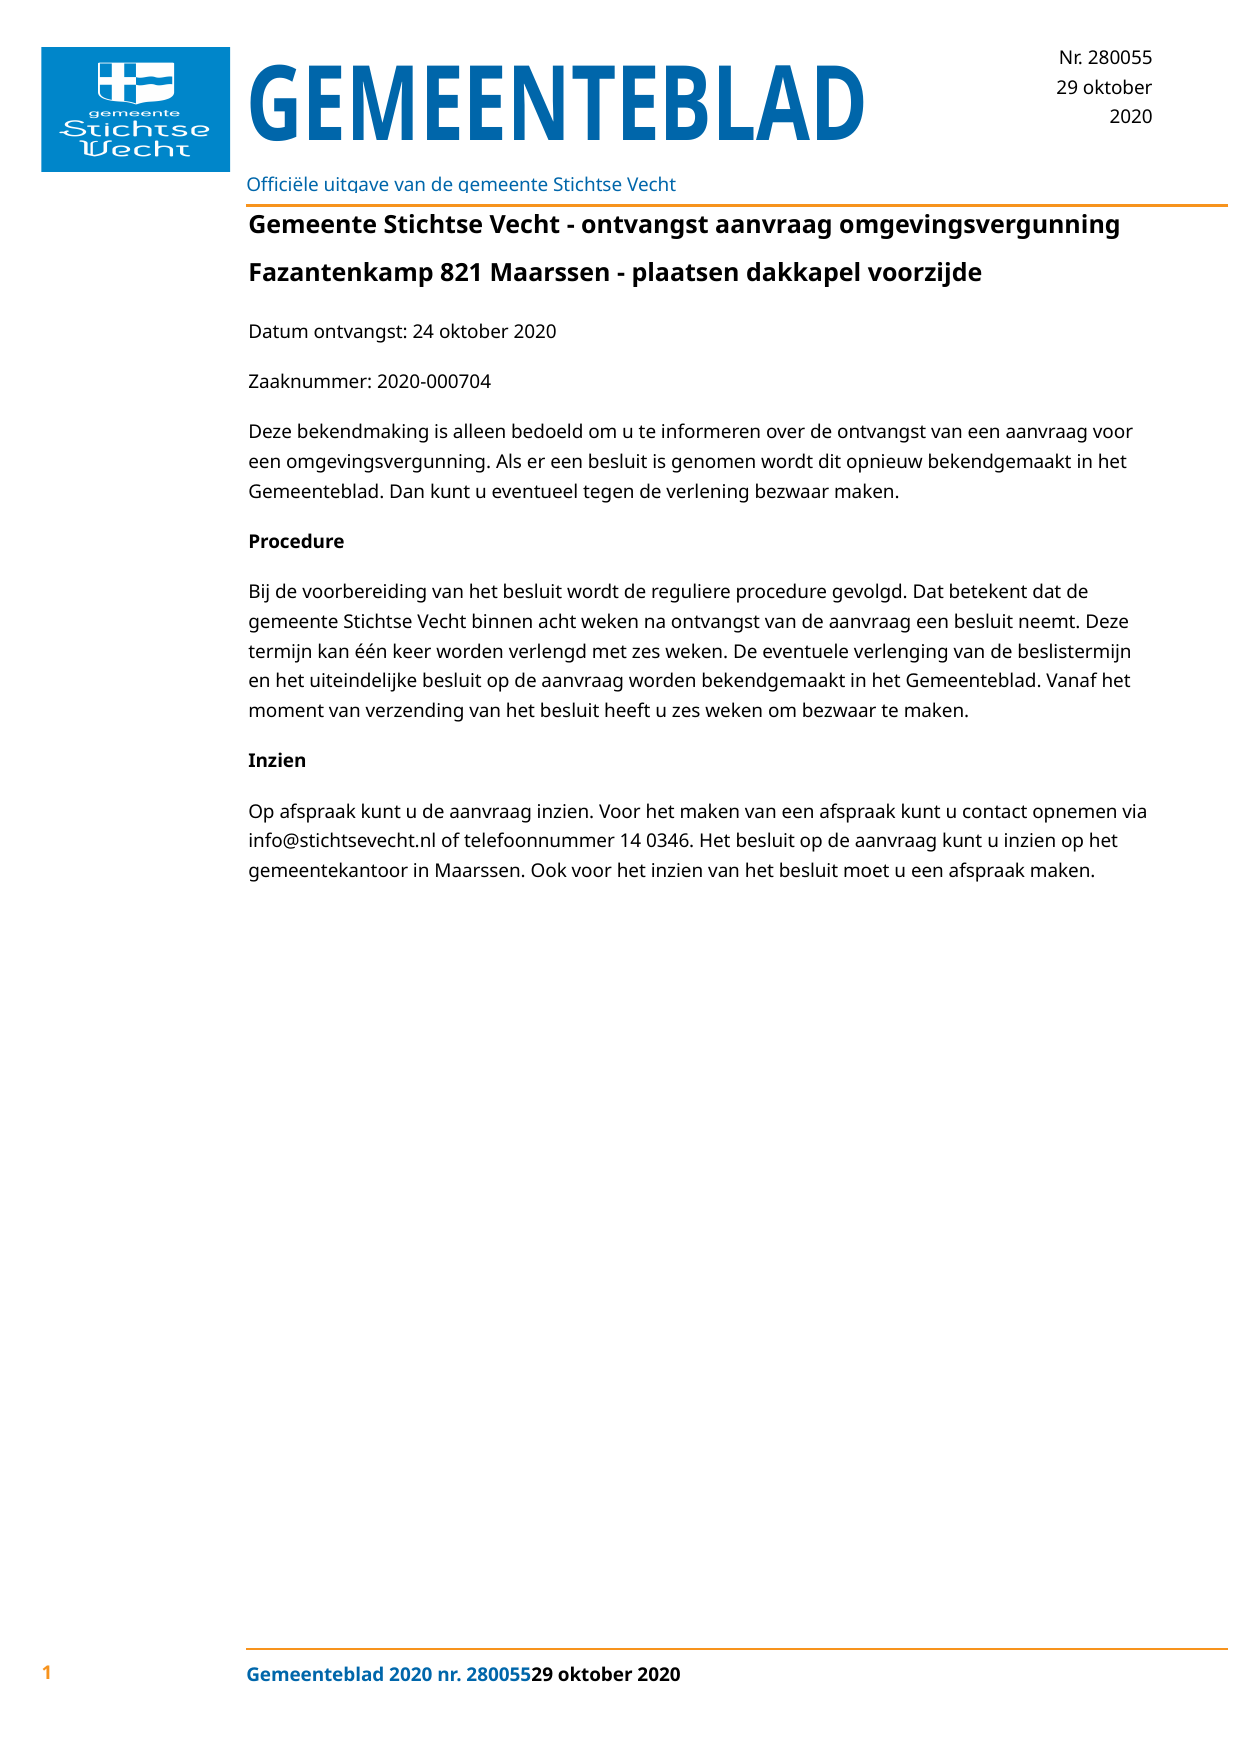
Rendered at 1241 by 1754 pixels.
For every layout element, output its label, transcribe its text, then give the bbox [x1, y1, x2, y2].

text Gemeente Stichtse Vecht - ontvangst aanvraag omgevingsvergunning Fazantenkamp 821 Maarssen - plaatsen dakkapel voorzijde [248, 207, 1152, 288]
text Op afspraak kunt u de aanvraag inzien. Voor het maken van een afspraak kunt u contact opnemen via info@stichtsevecht.nl of telefoonnummer 14 0346. Het besluit op de aanvraag kunt u inzien op het gemeentekantoor in Maarssen. Ook voor het inzien van het besluit moet u een afspraak maken. [248, 798, 1152, 883]
picture [137, 63, 174, 103]
text Zaaknummer: 2020-000704 [248, 368, 1152, 394]
text Deze bekendmaking is alleen bedoeld om u te informeren over de ontvangst van een aanvraag voor een omgevingsvergunning. Als er een besluit is genomen wordt dit opnieuw bekendgemaakt in het Gemeenteblad. Dan kunt u eventueel tegen de verlening bezwaar maken. [248, 419, 1152, 504]
text Procedure [248, 528, 1152, 554]
text Datum ontvangst: 24 oktober 2020 [248, 318, 1152, 344]
picture [99, 63, 135, 101]
text Inzien [248, 747, 1152, 773]
text Bij de voorbereiding van het besluit wordt de reguliere procedure gevolgd. Dat betekent dat de gemeente Stichtse Vecht binnen acht weken na ontvangst van de aanvraag een besluit neemt. Deze termijn kan één keer worden verlengd met zes weken. De eventuele verlenging van de beslistermijn en het uiteindelijke besluit op de aanvraag worden bekendgemaakt in het Gemeenteblad. Vanaf het moment van verzending van het besluit heeft u zes weken om bezwaar te maken. [248, 579, 1152, 723]
